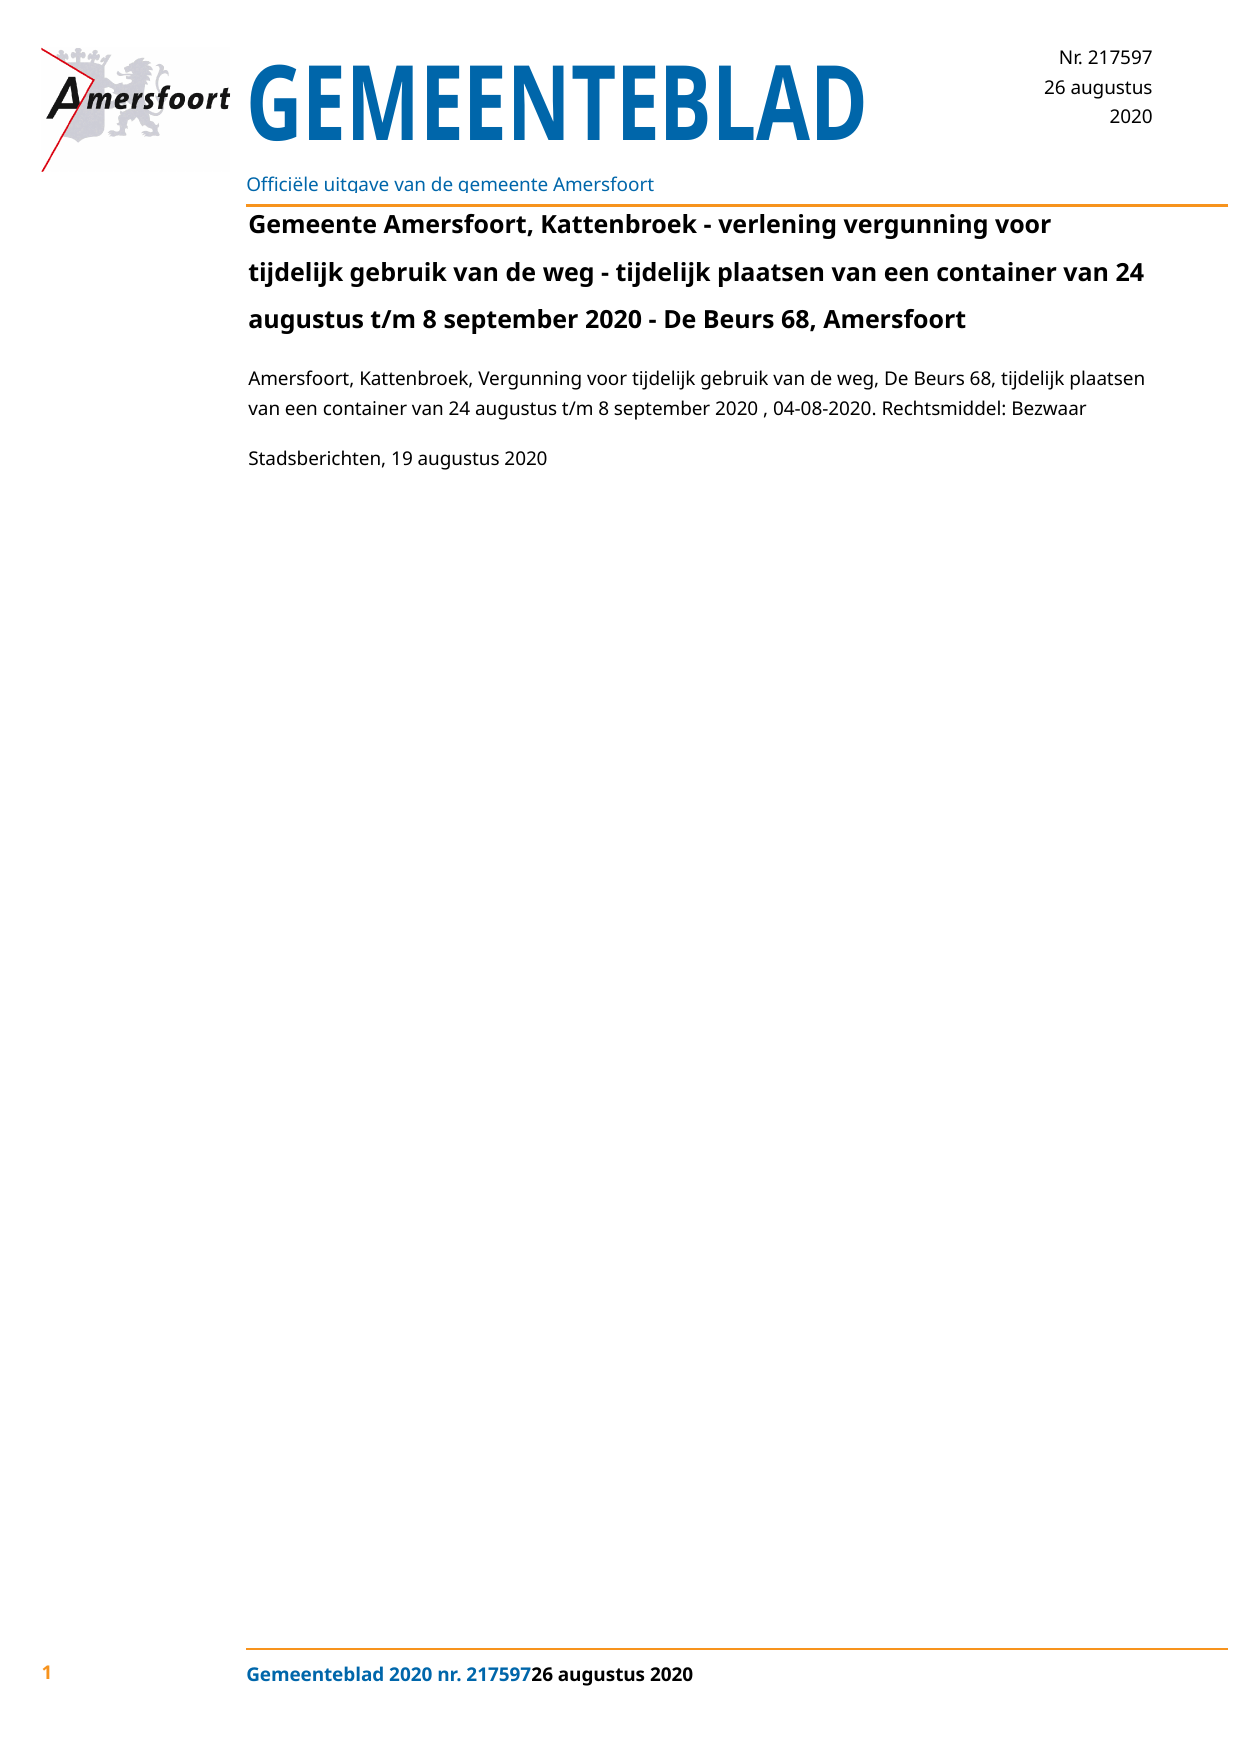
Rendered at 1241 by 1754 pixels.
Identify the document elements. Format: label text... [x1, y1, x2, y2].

text Gemeente Amersfoort, Kattenbroek - verlening vergunning voor tijdelijk gebruik van de weg - tijdelijk plaatsen van een container van 24 augustus t/m 8 september 2020 - De Beurs 68, Amersfoort [248, 207, 1152, 336]
picture [41, 47, 231, 172]
text Amersfoort, Kattenbroek, Vergunning voor tijdelijk gebruik van de weg, De Beurs 68, tijdelijk plaatsen van een container van 24 augustus t/m 8 september 2020 , 04-08-2020. Rechtsmiddel: Bezwaar [248, 366, 1152, 421]
text Stadsberichten, 19 augustus 2020 [248, 446, 1152, 471]
